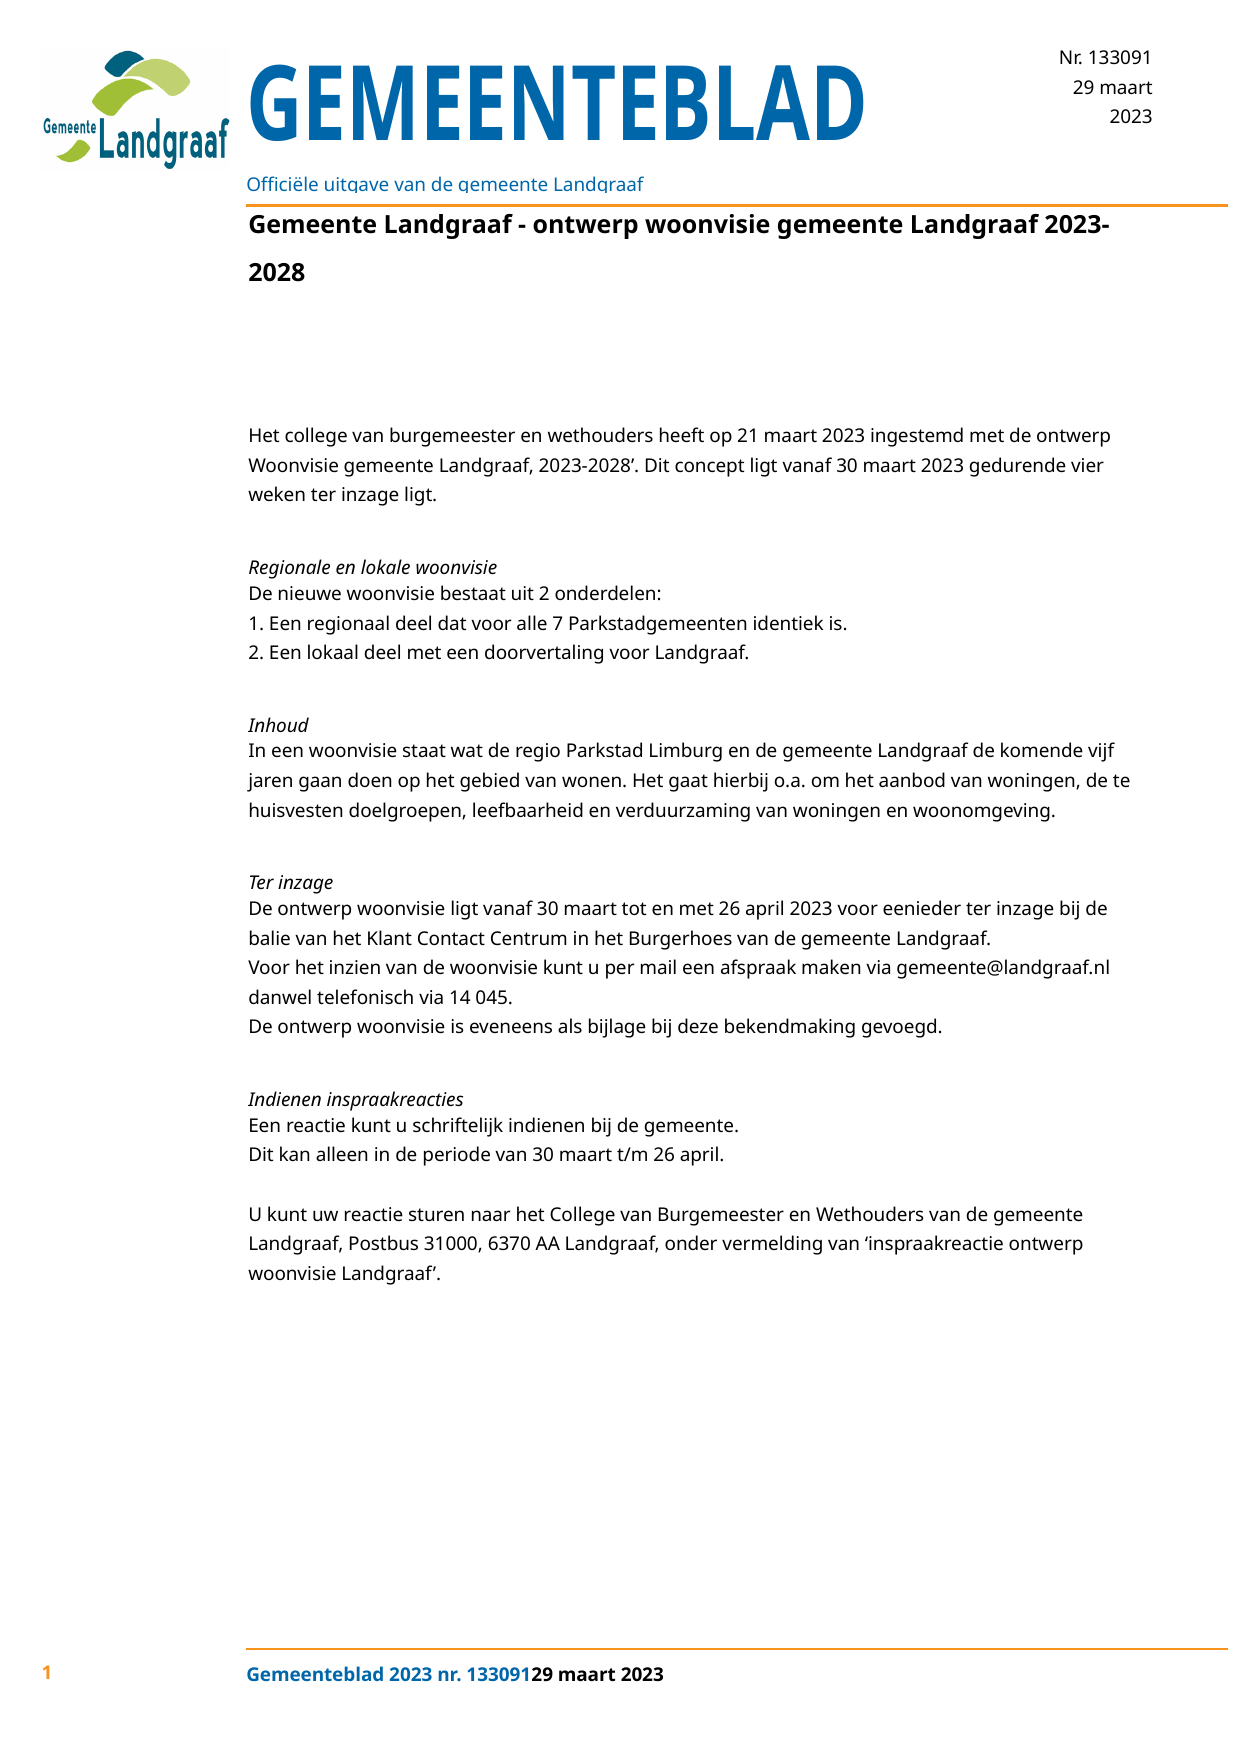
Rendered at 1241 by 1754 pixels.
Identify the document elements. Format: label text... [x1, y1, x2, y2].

text Voor het inzien van de woonvisie kunt u per mail een afspraak maken via gemeente@landgraaf.nl danwel telefonisch via 14 045. [248, 954, 1152, 1010]
text De ontwerp woonvisie ligt vanaf 30 maart tot en met 26 april 2023 voor eenieder ter inzage bij de balie van het Klant Contact Centrum in het Burgerhoes van de gemeente Landgraaf. [248, 895, 1152, 951]
text In een woonvisie staat wat de regio Parkstad Limburg en de gemeente Landgraaf de komende vijf jaren gaan doen op het gebied van wonen. Het gaat hierbij o.a. om het aanbod van woningen, de te huisvesten doelgroepen, leefbaarheid en verduurzaming van woningen en woonomgeving. [248, 738, 1152, 823]
text Regionale en lokale woonvisie [248, 554, 1152, 580]
text Het college van burgemeester en wethouders heeft op 21 maart 2023 ingestemd met de ontwerp Woonvisie gemeente Landgraaf, 2023-2028’. Dit concept ligt vanaf 30 maart 2023 gedurende vier weken ter inzage ligt. [248, 422, 1152, 507]
text Gemeente Landgraaf - ontwerp woonvisie gemeente Landgraaf 2023-2028 [248, 207, 1152, 288]
text Inhoud [248, 712, 1152, 738]
text 2. Een lokaal deel met een doorvertaling voor Landgraaf. [248, 639, 1152, 665]
text De ontwerp woonvisie is eveneens als bijlage bij deze bekendmaking gevoegd. [248, 1014, 1152, 1039]
text U kunt uw reactie sturen naar het College van Burgemeester en Wethouders van de gemeente Landgraaf, Postbus 31000, 6370 AA Landgraaf, onder vermelding van ‘inspraakreactie ontwerp woonvisie Landgraaf’. [248, 1201, 1152, 1286]
text Een reactie kunt u schriftelijk indienen bij de gemeente. [248, 1112, 1152, 1138]
text De nieuwe woonvisie bestaat uit 2 onderdelen: [248, 580, 1152, 606]
text Indienen inspraakreacties [248, 1086, 1152, 1112]
text Dit kan alleen in de periode van 30 maart t/m 26 april. [248, 1142, 1152, 1167]
picture [41, 47, 231, 172]
text Ter inzage [248, 869, 1152, 895]
text 1. Een regionaal deel dat voor alle 7 Parkstadgemeenten identiek is. [248, 610, 1152, 635]
